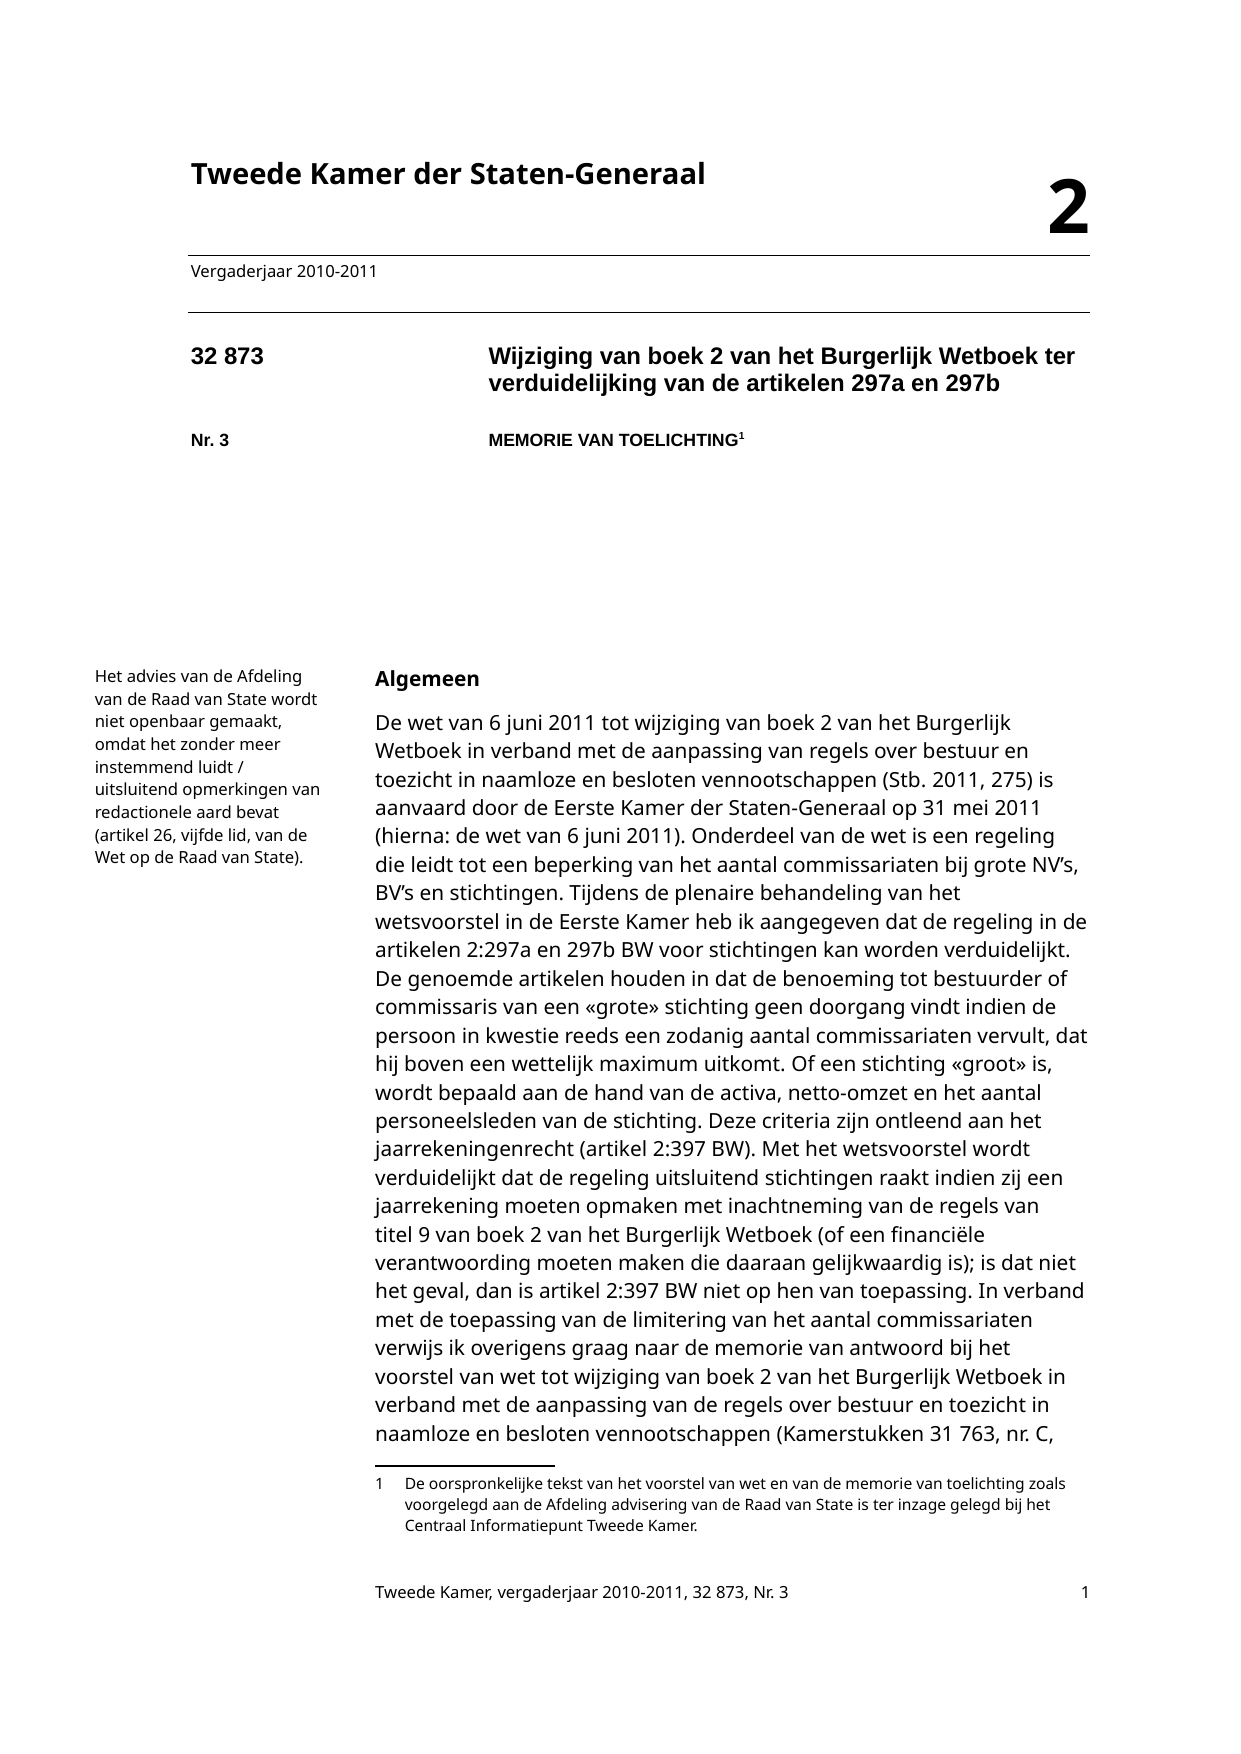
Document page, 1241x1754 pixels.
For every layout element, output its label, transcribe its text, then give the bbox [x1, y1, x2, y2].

table_cell [485, 313, 1090, 339]
table_cell 32 873 [188, 339, 485, 427]
table_cell Vergaderjaar 2010-2011 [188, 256, 485, 312]
table_header Tweede Kamer der Staten-Generaal [188, 150, 909, 255]
table_cell Wijziging van boek 2 van het Burgerlijk Wetboek ter verduidelijking van de artikelen 297a en 297b [485, 339, 1090, 427]
text De wet van 6 juni 2011 tot wijziging van boek 2 van het Burgerlijk Wetboek in verband met de aanpassing van regels over bestuur en toezicht in naamloze en besloten vennootschappen (Stb. 2011, 275) is aanvaard door de Eerste Kamer der Staten-Generaal op 31 mei 2011 (hierna: de wet van 6 juni 2011). Onderdeel van de wet is een regeling die leidt tot een beperking van het aantal commissariaten bij grote NV’s, BV’s en stichtingen. Tijdens de plenaire behandeling van het wetsvoorstel in de Eerste Kamer heb ik aangegeven dat de regeling in de artikelen 2:297a en 297b BW voor stichtingen kan worden verduidelijkt. De genoemde artikelen houden in dat de benoeming tot bestuurder of commissaris van een «grote» stichting geen doorgang vindt indien de persoon in kwestie reeds een zodanig aantal commissariaten vervult, dat hij boven een wettelijk maximum uitkomt. Of een stichting «groot» is, wordt bepaald aan de hand van de activa, netto-omzet en het aantal personeelsleden van de stichting. Deze criteria zijn ontleend aan het jaarrekeningenrecht (artikel 2:397 BW). Met het wetsvoorstel wordt verduidelijkt dat de regeling uitsluitend stichtingen raakt indien zij een jaarrekening moeten opmaken met inachtneming van de regels van titel 9 van boek 2 van het Burgerlijk Wetboek (of een financiële verantwoording moeten maken die daaraan gelijkwaardig is); is dat niet het geval, dan is artikel 2:397 BW niet op hen van toepassing. In verband met de toepassing van de limitering van het aantal commissariaten verwijs ik overigens graag naar de memorie van antwoord bij het voorstel van wet tot wijziging van boek 2 van het Burgerlijk Wetboek in verband met de aanpassing van de regels over bestuur en toezicht in naamloze en besloten vennootschappen (Kamerstukken 31 763, nr. C, [375, 708, 1090, 1447]
table_cell Nr. 3 [188, 427, 485, 546]
table_header 2 [910, 150, 1090, 255]
table_cell MEMORIE VAN TOELICHTING [485, 427, 1090, 546]
table_cell [485, 256, 1090, 312]
table_cell [188, 313, 485, 339]
text Het advies van de Afdeling van de Raad van State wordt niet openbaar gemaakt, omdat het zonder meer instemmend luidt / uitsluitend opmerkingen van redactionele aard bevat (artikel 26, vijfde lid, van de Wet op de Raad van State). [94, 664, 328, 869]
text Algemeen [375, 664, 1090, 693]
